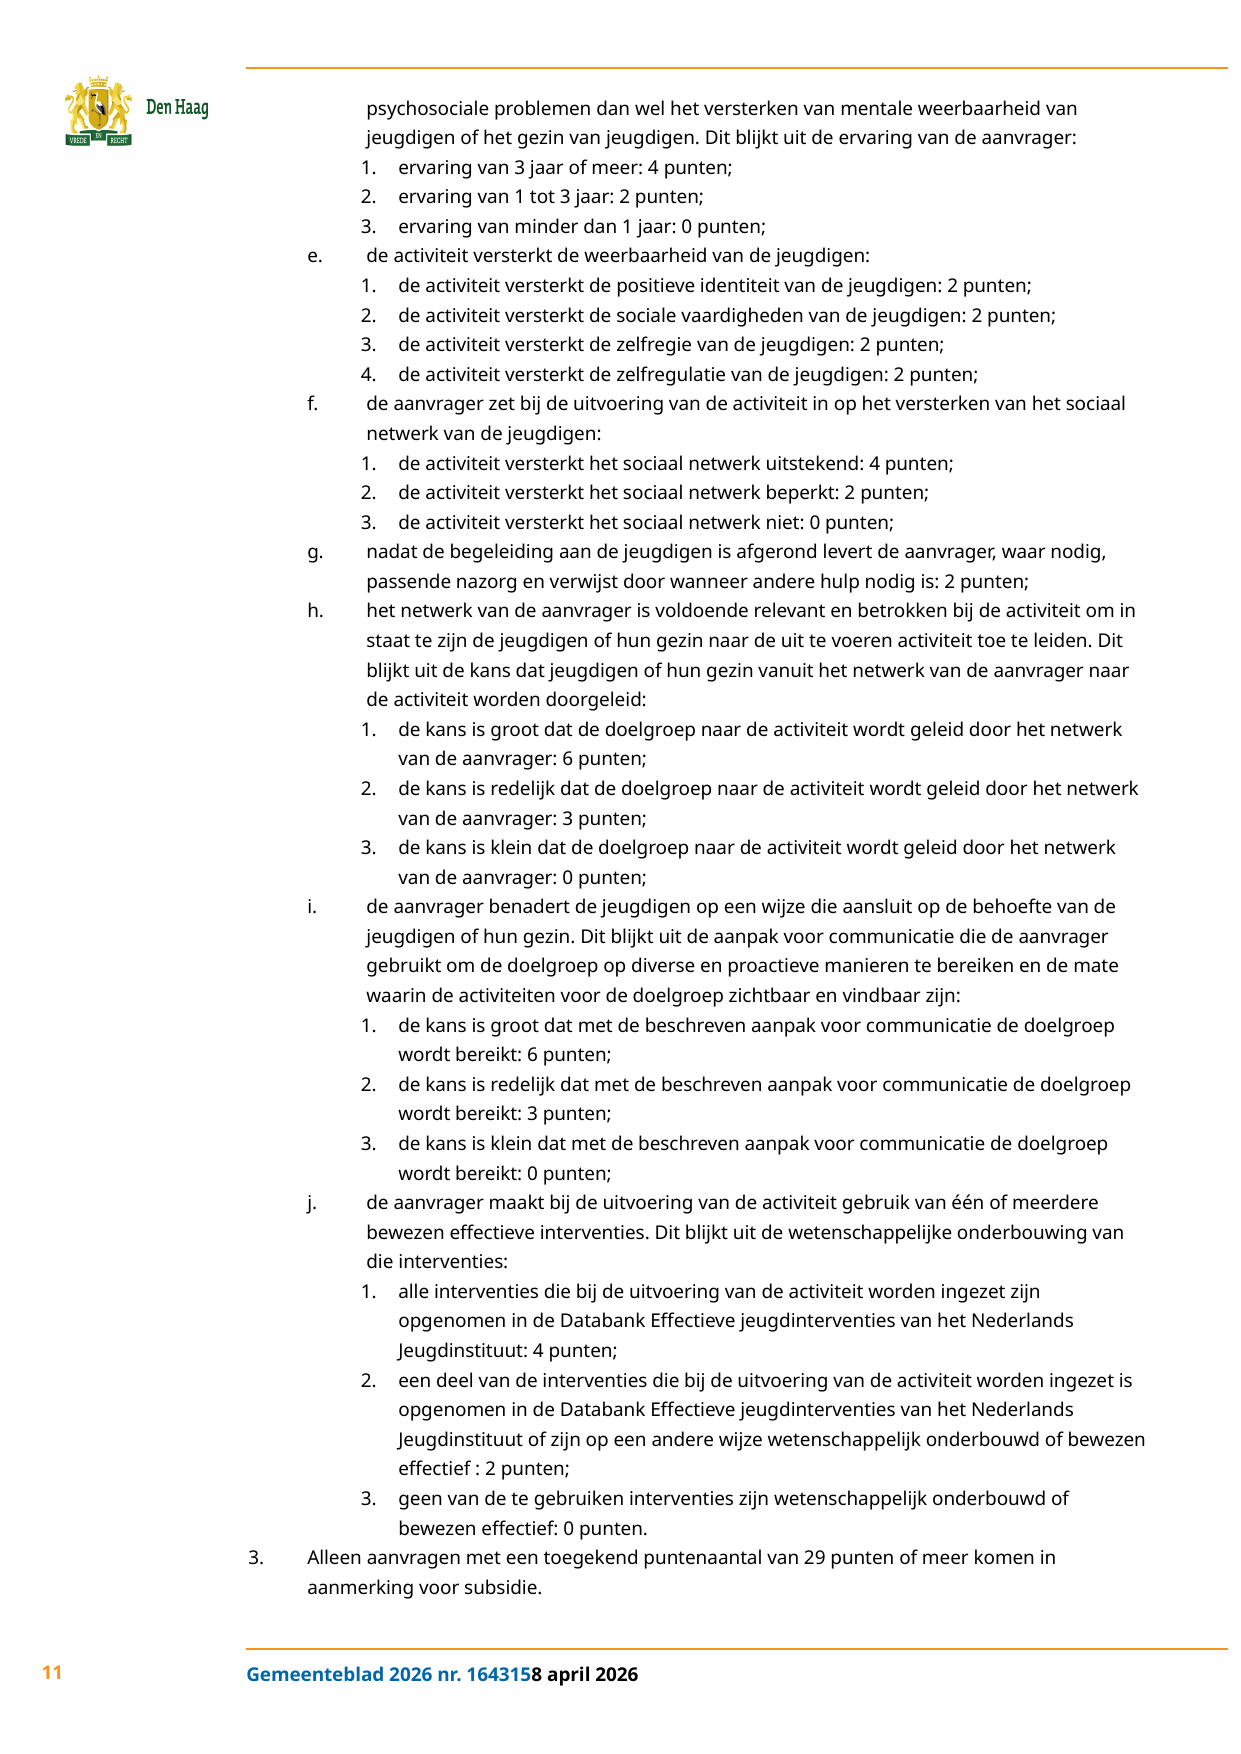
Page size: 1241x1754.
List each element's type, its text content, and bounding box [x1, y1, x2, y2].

list de kans is redelijk dat met de beschreven aanpak voor communicatie de doelgroep wordt bereikt: 3 punten; [361, 1071, 1152, 1126]
list geen van de te gebruiken interventies zijn wetenschappelijk onderbouwd of bewezen effectief: 0 punten. [361, 1485, 1152, 1541]
list ervaring van minder dan 1 jaar: 0 punten; [361, 213, 1152, 239]
list de activiteit versterkt de positieve identiteit van de jeugdigen: 2 punten; [361, 272, 1152, 298]
list het netwerk van de aanvrager is voldoende relevant en betrokken bij de activiteit om in staat te zijn de jeugdigen of hun gezin naar de uit te voeren activiteit toe te leiden. Dit blijkt uit de kans dat jeugdigen of hun gezin vanuit het netwerk van de aanvrager naar de activiteit worden doorgeleid: [307, 598, 1152, 712]
list de kans is redelijk dat de doelgroep naar de activiteit wordt geleid door het netwerk van de aanvrager: 3 punten; [361, 775, 1152, 831]
list de activiteit versterkt de sociale vaardigheden van de jeugdigen: 2 punten; [361, 302, 1152, 328]
list de aanvrager zet bij de uitvoering van de activiteit in op het versterken van het sociaal netwerk van de jeugdigen: [307, 391, 1152, 446]
list de activiteit versterkt het sociaal netwerk uitstekend: 4 punten; [361, 450, 1152, 476]
list de kans is groot dat met de beschreven aanpak voor communicatie de doelgroep wordt bereikt: 6 punten; [361, 1012, 1152, 1067]
list de kans is groot dat de doelgroep naar de activiteit wordt geleid door het netwerk van de aanvrager: 6 punten; [361, 716, 1152, 771]
list alle interventies die bij de uitvoering van de activiteit worden ingezet zijn opgenomen in de Databank Effectieve jeugdinterventies van het Nederlands Jeugdinstituut: 4 punten; [361, 1278, 1152, 1363]
list ervaring van 1 tot 3 jaar: 2 punten; [361, 183, 1152, 209]
list psychosociale problemen dan wel het versterken van mentale weerbaarheid van jeugdigen of het gezin van jeugdigen. Dit blijkt uit de ervaring van de aanvrager: [307, 95, 1152, 150]
list de aanvrager benadert de jeugdigen op een wijze die aansluit op de behoefte van de jeugdigen of hun gezin. Dit blijkt uit de aanpak voor communicatie die de aanvrager gebruikt om de doelgroep op diverse en proactieve manieren te bereiken en de mate waarin de activiteiten voor de doelgroep zichtbaar en vindbaar zijn: [307, 893, 1152, 1008]
list de activiteit versterkt het sociaal netwerk beperkt: 2 punten; [361, 479, 1152, 505]
list de kans is klein dat met de beschreven aanpak voor communicatie de doelgroep wordt bereikt: 0 punten; [361, 1130, 1152, 1186]
list Alleen aanvragen met een toegekend puntenaantal van 29 punten of meer komen in aanmerking voor subsidie. [248, 1544, 1152, 1600]
list ervaring van 3 jaar of meer: 4 punten; [361, 154, 1152, 180]
list de activiteit versterkt de weerbaarheid van de jeugdigen: [307, 243, 1152, 268]
list de aanvrager maakt bij de uitvoering van de activiteit gebruik van één of meerdere bewezen effectieve interventies. Dit blijkt uit de wetenschappelijke onderbouwing van die interventies: [307, 1189, 1152, 1274]
list een deel van de interventies die bij de uitvoering van de activiteit worden ingezet is opgenomen in de Databank Effectieve jeugdinterventies van het Nederlands Jeugdinstituut of zijn op een andere wijze wetenschappelijk onderbouwd of bewezen effectief : 2 punten; [361, 1367, 1152, 1481]
list nadat de begeleiding aan de jeugdigen is afgerond levert de aanvrager, waar nodig, passende nazorg en verwijst door wanneer andere hulp nodig is: 2 punten; [307, 538, 1152, 594]
list de kans is klein dat de doelgroep naar de activiteit wordt geleid door het netwerk van de aanvrager: 0 punten; [361, 834, 1152, 890]
list de activiteit versterkt de zelfregie van de jeugdigen: 2 punten; [361, 331, 1152, 357]
picture [41, 47, 231, 172]
list de activiteit versterkt de zelfregulatie van de jeugdigen: 2 punten; [361, 361, 1152, 387]
list de activiteit versterkt het sociaal netwerk niet: 0 punten; [361, 509, 1152, 535]
